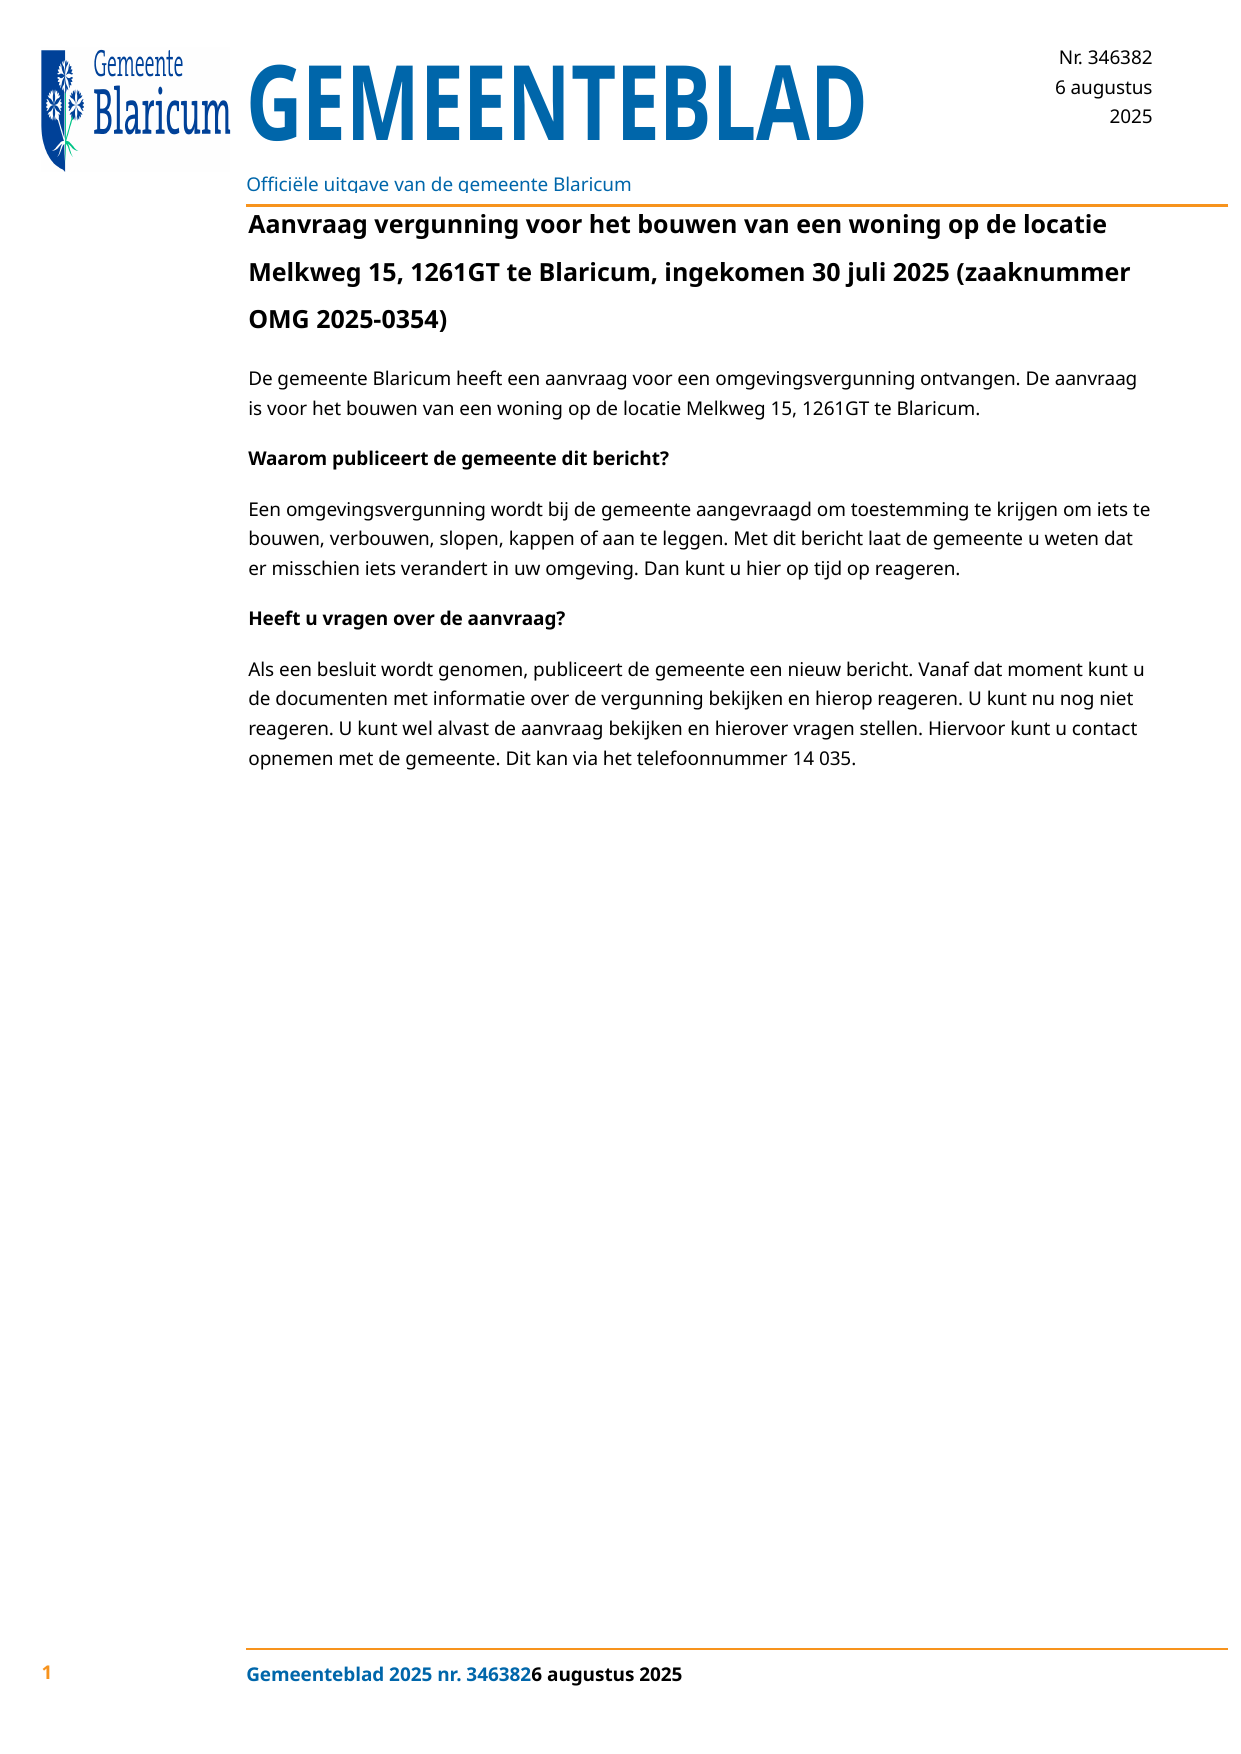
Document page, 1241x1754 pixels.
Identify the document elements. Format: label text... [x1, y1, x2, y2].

picture [41, 47, 231, 172]
text Heeft u vragen over de aanvraag? [248, 606, 1152, 631]
text Als een besluit wordt genomen, publiceert de gemeente een nieuw bericht. Vanaf dat moment kunt u de documenten met informatie over de vergunning bekijken en hierop reageren. U kunt nu nog niet reageren. U kunt wel alvast de aanvraag bekijken en hierover vragen stellen. Hiervoor kunt u contact opnemen met de gemeente. Dit kan via het telefoonnummer 14 035. [248, 656, 1152, 770]
text Een omgevingsvergunning wordt bij de gemeente aangevraagd om toestemming te krijgen om iets te bouwen, verbouwen, slopen, kappen of aan te leggen. Met dit bericht laat de gemeente u weten dat er misschien iets verandert in uw omgeving. Dan kunt u hier op tijd op reageren. [248, 496, 1152, 581]
text De gemeente Blaricum heeft een aanvraag voor een omgevingsvergunning ontvangen. De aanvraag is voor het bouwen van een woning op de locatie Melkweg 15, 1261GT te Blaricum. [248, 366, 1152, 421]
text Waarom publiceert de gemeente dit bericht? [248, 446, 1152, 471]
text Aanvraag vergunning voor het bouwen van een woning op de locatie Melkweg 15, 1261GT te Blaricum, ingekomen 30 juli 2025 (zaaknummer OMG 2025-0354) [248, 207, 1152, 336]
